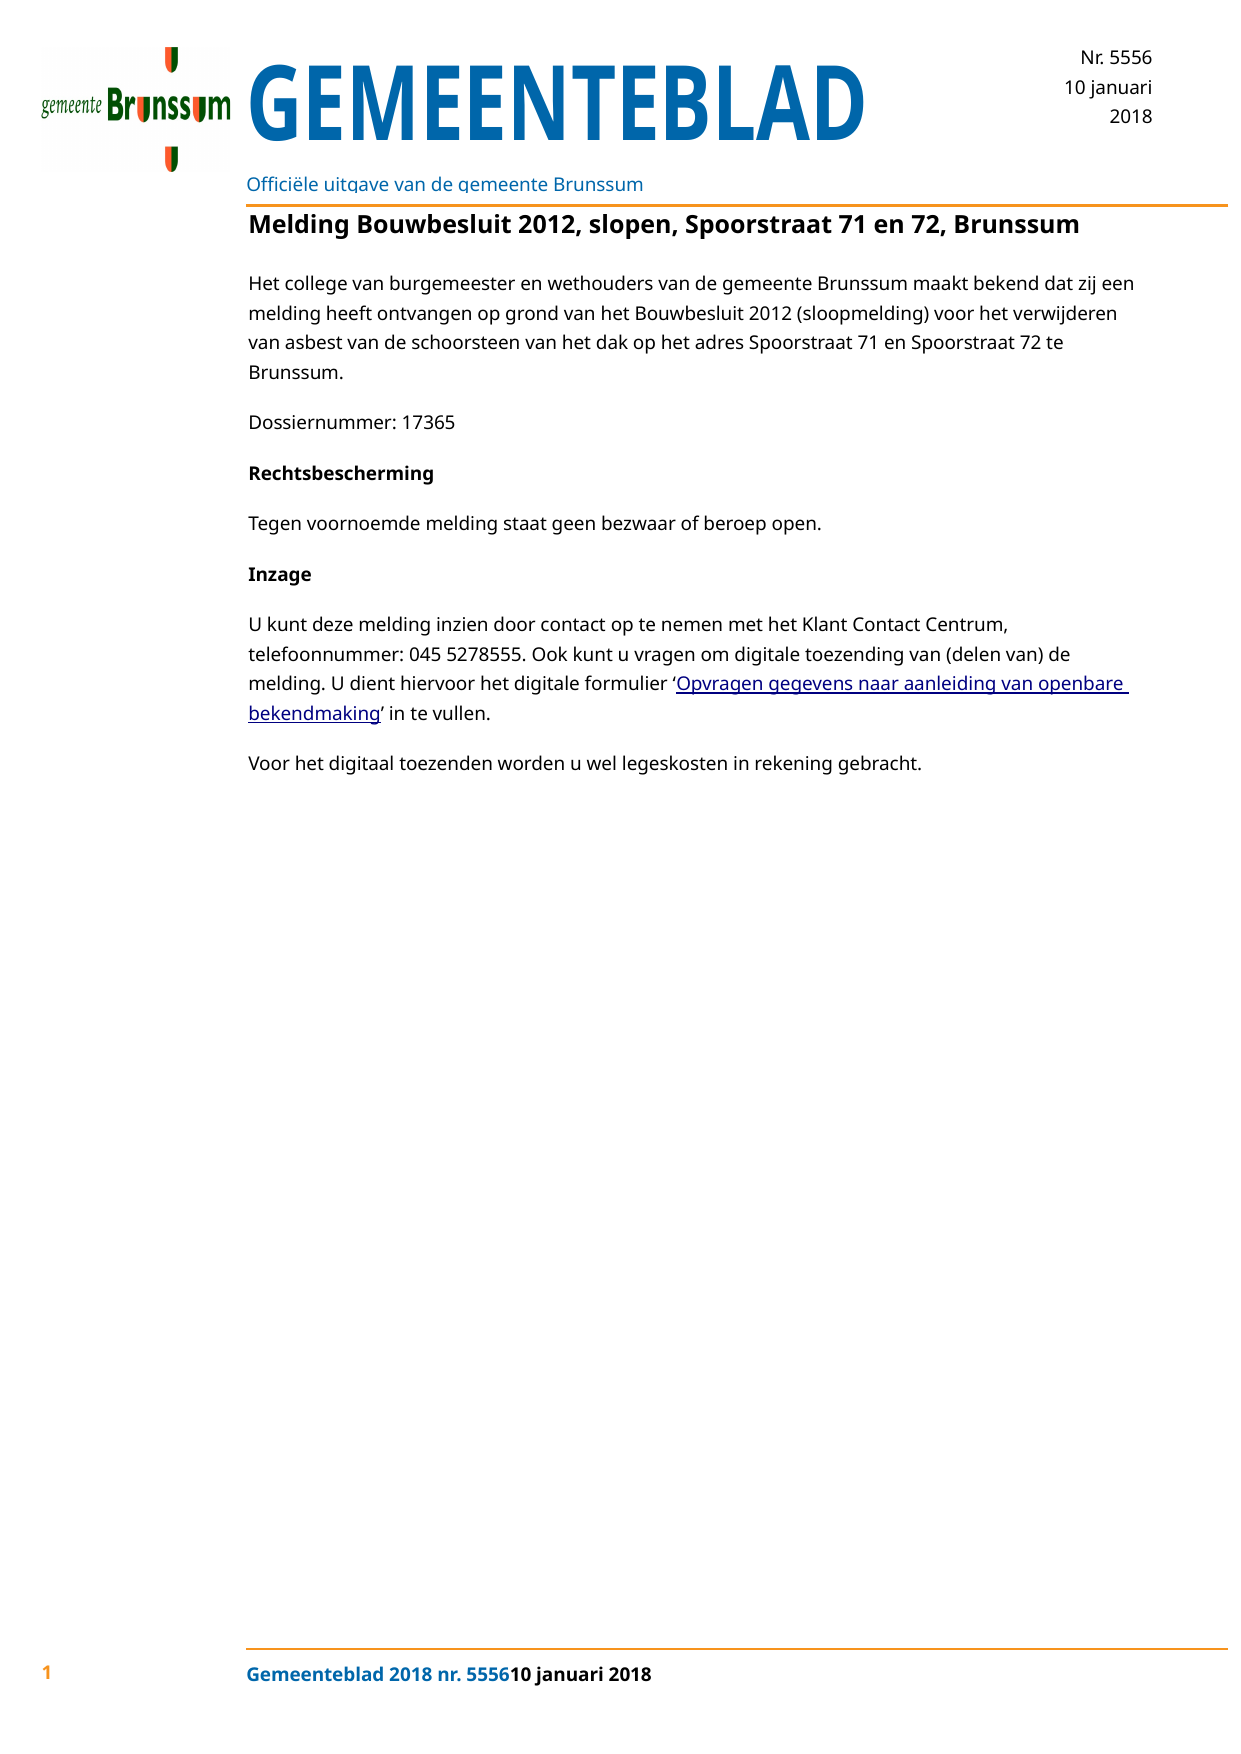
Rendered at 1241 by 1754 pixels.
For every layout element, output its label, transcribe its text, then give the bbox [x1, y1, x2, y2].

text Melding Bouwbesluit 2012, slopen, Spoorstraat 71 en 72, Brunssum [248, 207, 1152, 241]
text Inzage [248, 561, 1152, 586]
picture [41, 47, 231, 172]
text Voor het digitaal toezenden worden u wel legeskosten in rekening gebracht. [248, 750, 1152, 776]
text Tegen voornoemde melding staat geen bezwaar of beroep open. [248, 510, 1152, 536]
text U kunt deze melding inzien door contact op te nemen met het Klant Contact Centrum, telefoonnummer: 045 5278555. Ook kunt u vragen om digitale toezending van (delen van) de melding. U dient hiervoor het digitale formulier ‘Opvragen gegevens naar aanleiding van openbare bekendmaking’ in te vullen. [248, 611, 1152, 726]
text Het college van burgemeester en wethouders van de gemeente Brunssum maakt bekend dat zij een melding heeft ontvangen op grond van het Bouwbesluit 2012 (sloopmelding) voor het verwijderen van asbest van de schoorsteen van het dak op het adres Spoorstraat 71 en Spoorstraat 72 te Brunssum. [248, 270, 1152, 385]
text Rechtsbescherming [248, 460, 1152, 486]
text Dossiernummer: 17365 [248, 409, 1152, 435]
